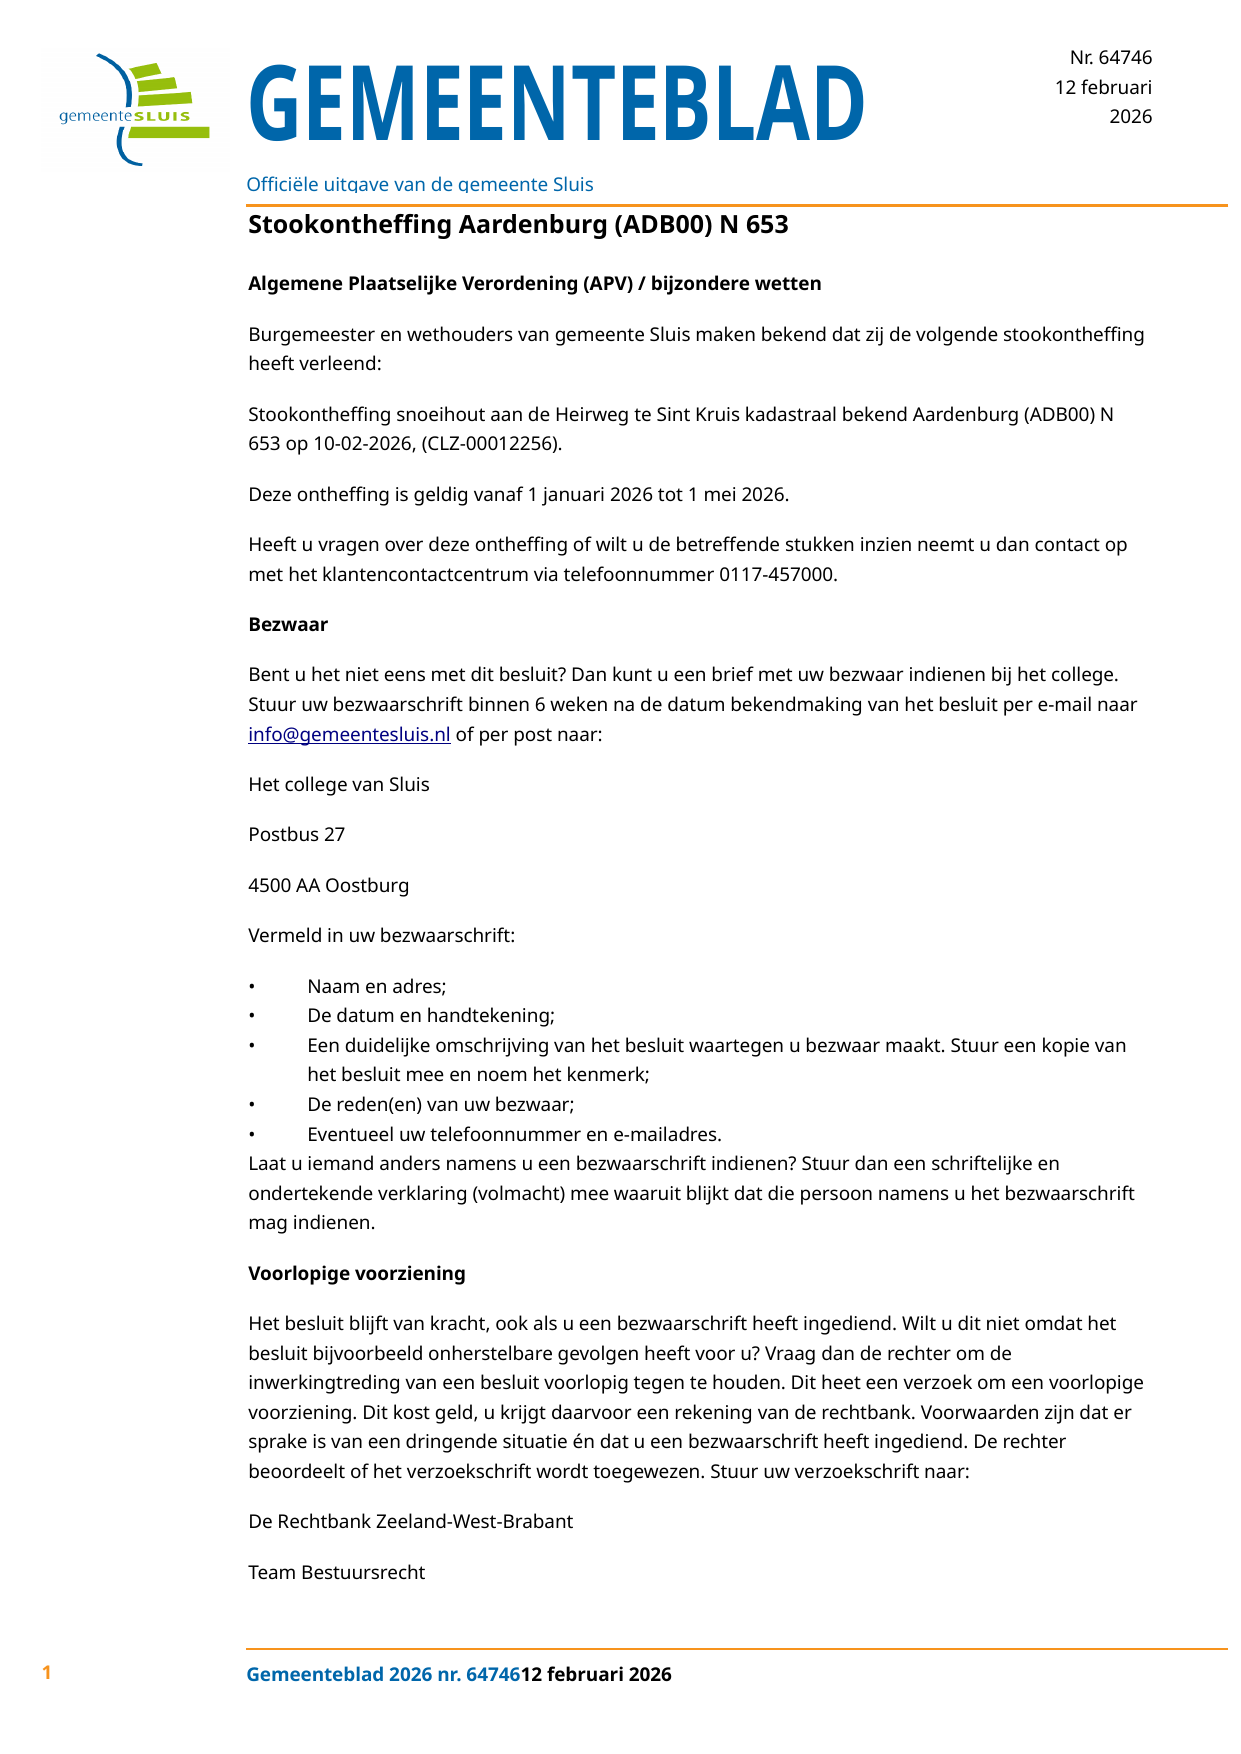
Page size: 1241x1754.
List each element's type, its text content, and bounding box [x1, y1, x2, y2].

text Laat u iemand anders namens u een bezwaarschrift indienen? Stuur dan een schriftelijke en ondertekende verklaring (volmacht) mee waaruit blijkt dat die persoon namens u het bezwaarschrift mag indienen. [248, 1150, 1152, 1235]
text Deze ontheffing is geldig vanaf 1 januari 2026 tot 1 mei 2026. [248, 481, 1152, 506]
list Naam en adres; [248, 973, 1152, 998]
text Vermeld in uw bezwaarschrift: [248, 922, 1152, 948]
text Burgemeester en wethouders van gemeente Sluis maken bekend dat zij de volgende stookontheffing heeft verleend: [248, 321, 1152, 376]
text Heeft u vragen over deze ontheffing of wilt u de betreffende stukken inzien neemt u dan contact op met het klantencontactcentrum via telefoonnummer 0117-457000. [248, 531, 1152, 586]
text Stookontheffing Aardenburg (ADB00) N 653 [248, 207, 1152, 241]
text Bent u het niet eens met dit besluit? Dan kunt u een brief met uw bezwaar indienen bij het college. Stuur uw bezwaarschrift binnen 6 weken na de datum bekendmaking van het besluit per e-mail naar info@gemeentesluis.nl of per post naar: [248, 662, 1152, 746]
text Voorlopige voorziening [248, 1260, 1152, 1286]
list De reden(en) van uw bezwaar; [248, 1091, 1152, 1117]
text Het besluit blijft van kracht, ook als u een bezwaarschrift heeft ingediend. Wilt u dit niet omdat het besluit bijvoorbeeld onherstelbare gevolgen heeft voor u? Vraag dan de rechter om de inwerkingtreding van een besluit voorlopig tegen te houden. Dit heet een verzoek om een voorlopige voorziening. Dit kost geld, u krijgt daarvoor een rekening van de rechtbank. Voorwaarden zijn dat er sprake is van een dringende situatie én dat u een bezwaarschrift heeft ingediend. De rechter beoordeelt of het verzoekschrift wordt toegewezen. Stuur uw verzoekschrift naar: [248, 1310, 1152, 1484]
text Algemene Plaatselijke Verordening (APV) / bijzondere wetten [248, 270, 1152, 296]
list Eventueel uw telefoonnummer en e-mailadres. [248, 1121, 1152, 1146]
text Het college van Sluis [248, 771, 1152, 797]
list De datum en handtekening; [248, 1002, 1152, 1028]
text Team Bestuursrecht [248, 1559, 1152, 1585]
text De Rechtbank Zeeland-West-Brabant [248, 1509, 1152, 1534]
text 4500 AA Oostburg [248, 872, 1152, 898]
text Bezwaar [248, 611, 1152, 637]
picture [41, 47, 231, 172]
text Stookontheffing snoeihout aan de Heirweg te Sint Kruis kadastraal bekend Aardenburg (ADB00) N 653 op 10-02-2026, (CLZ-00012256). [248, 401, 1152, 456]
text Postbus 27 [248, 822, 1152, 847]
list Een duidelijke omschrijving van het besluit waartegen u bezwaar maakt. Stuur een kopie van het besluit mee en noem het kenmerk; [248, 1032, 1152, 1087]
